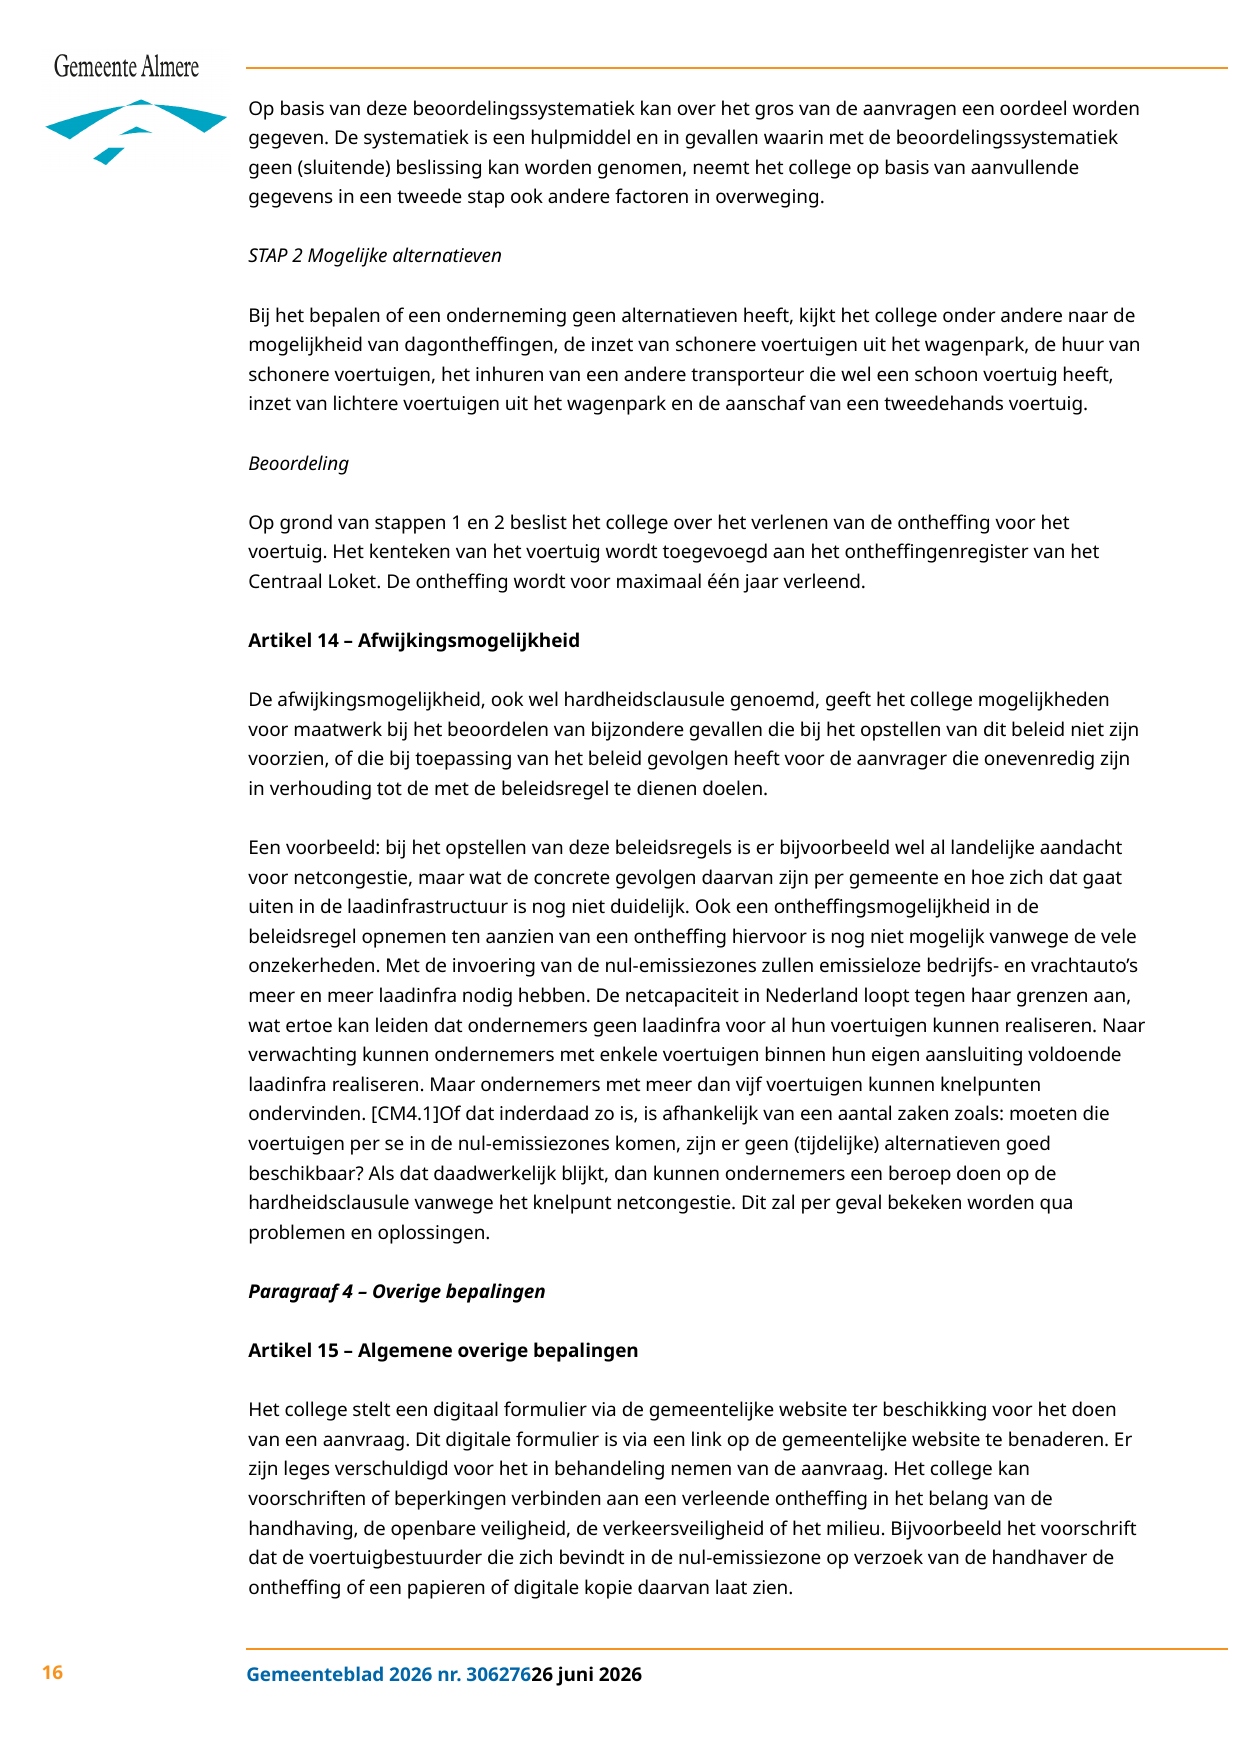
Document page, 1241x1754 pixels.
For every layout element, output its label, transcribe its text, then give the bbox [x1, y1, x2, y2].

text Paragraaf 4 – Overige bepalingen [248, 1278, 1152, 1304]
text Op basis van deze beoordelingssystematiek kan over het gros van de aanvragen een oordeel worden gegeven. De systematiek is een hulpmiddel en in gevallen waarin met de beoordelingssystematiek geen (sluitende) beslissing kan worden genomen, neemt het college op basis van aanvullende gegevens in een tweede stap ook andere factoren in overweging. [248, 95, 1152, 209]
text Artikel 15 – Algemene overige bepalingen [248, 1337, 1152, 1363]
text De afwijkingsmogelijkheid, ook wel hardheidsclausule genoemd, geeft het college mogelijkheden voor maatwerk bij het beoordelen van bijzondere gevallen die bij het opstellen van dit beleid niet zijn voorzien, of die bij toepassing van het beleid gevolgen heeft voor de aanvrager die onevenredig zijn in verhouding tot de met de beleidsregel te dienen doelen. [248, 686, 1152, 801]
text Een voorbeeld: bij het opstellen van deze beleidsregels is er bijvoorbeeld wel al landelijke aandacht voor netcongestie, maar wat de concrete gevolgen daarvan zijn per gemeente en hoe zich dat gaat uiten in de laadinfrastructuur is nog niet duidelijk. Ook een ontheffingsmogelijkheid in de beleidsregel opnemen ten aanzien van een ontheffing hiervoor is nog niet mogelijk vanwege de vele onzekerheden. Met de invoering van de nul-emissiezones zullen emissieloze bedrijfs- en vrachtauto’s meer en meer laadinfra nodig hebben. De netcapaciteit in Nederland loopt tegen haar grenzen aan, wat ertoe kan leiden dat ondernemers geen laadinfra voor al hun voertuigen kunnen realiseren. Naar verwachting kunnen ondernemers met enkele voertuigen binnen hun eigen aansluiting voldoende laadinfra realiseren. Maar ondernemers met meer dan vijf voertuigen kunnen knelpunten ondervinden. [CM4.1]Of dat inderdaad zo is, is afhankelijk van een aantal zaken zoals: moeten die voertuigen per se in de nul-emissiezones komen, zijn er geen (tijdelijke) alternatieven goed beschikbaar? Als dat daadwerkelijk blijkt, dan kunnen ondernemers een beroep doen op de hardheidsclausule vanwege het knelpunt netcongestie. Dit zal per geval bekeken worden qua problemen en oplossingen. [248, 834, 1152, 1245]
text Op grond van stappen 1 en 2 beslist het college over het verlenen van de ontheffing voor het voertuig. Het kenteken van het voertuig wordt toegevoegd aan het ontheffingenregister van het Centraal Loket. De ontheffing wordt voor maximaal één jaar verleend. [248, 509, 1152, 594]
text STAP 2 Mogelijke alternatieven [248, 243, 1152, 268]
text Bij het bepalen of een onderneming geen alternatieven heeft, kijkt het college onder andere naar de mogelijkheid van dagontheffingen, de inzet van schonere voertuigen uit het wagenpark, de huur van schonere voertuigen, het inhuren van een andere transporteur die wel een schoon voertuig heeft, inzet van lichtere voertuigen uit het wagenpark en de aanschaf van een tweedehands voertuig. [248, 302, 1152, 416]
text Artikel 14 – Afwijkingsmogelijkheid [248, 627, 1152, 653]
text Het college stelt een digitaal formulier via de gemeentelijke website ter beschikking voor het doen van een aanvraag. Dit digitale formulier is via een link op de gemeentelijke website te benaderen. Er zijn leges verschuldigd voor het in behandeling nemen van de aanvraag. Het college kan voorschriften of beperkingen verbinden aan een verleende ontheffing in het belang van de handhaving, de openbare veiligheid, de verkeersveiligheid of het milieu. Bijvoorbeeld het voorschrift dat de voertuigbestuurder die zich bevindt in de nul-emissiezone op verzoek van de handhaver de ontheffing of een papieren of digitale kopie daarvan laat zien. [248, 1396, 1152, 1600]
text Beoordeling [248, 450, 1152, 476]
picture [41, 47, 231, 172]
